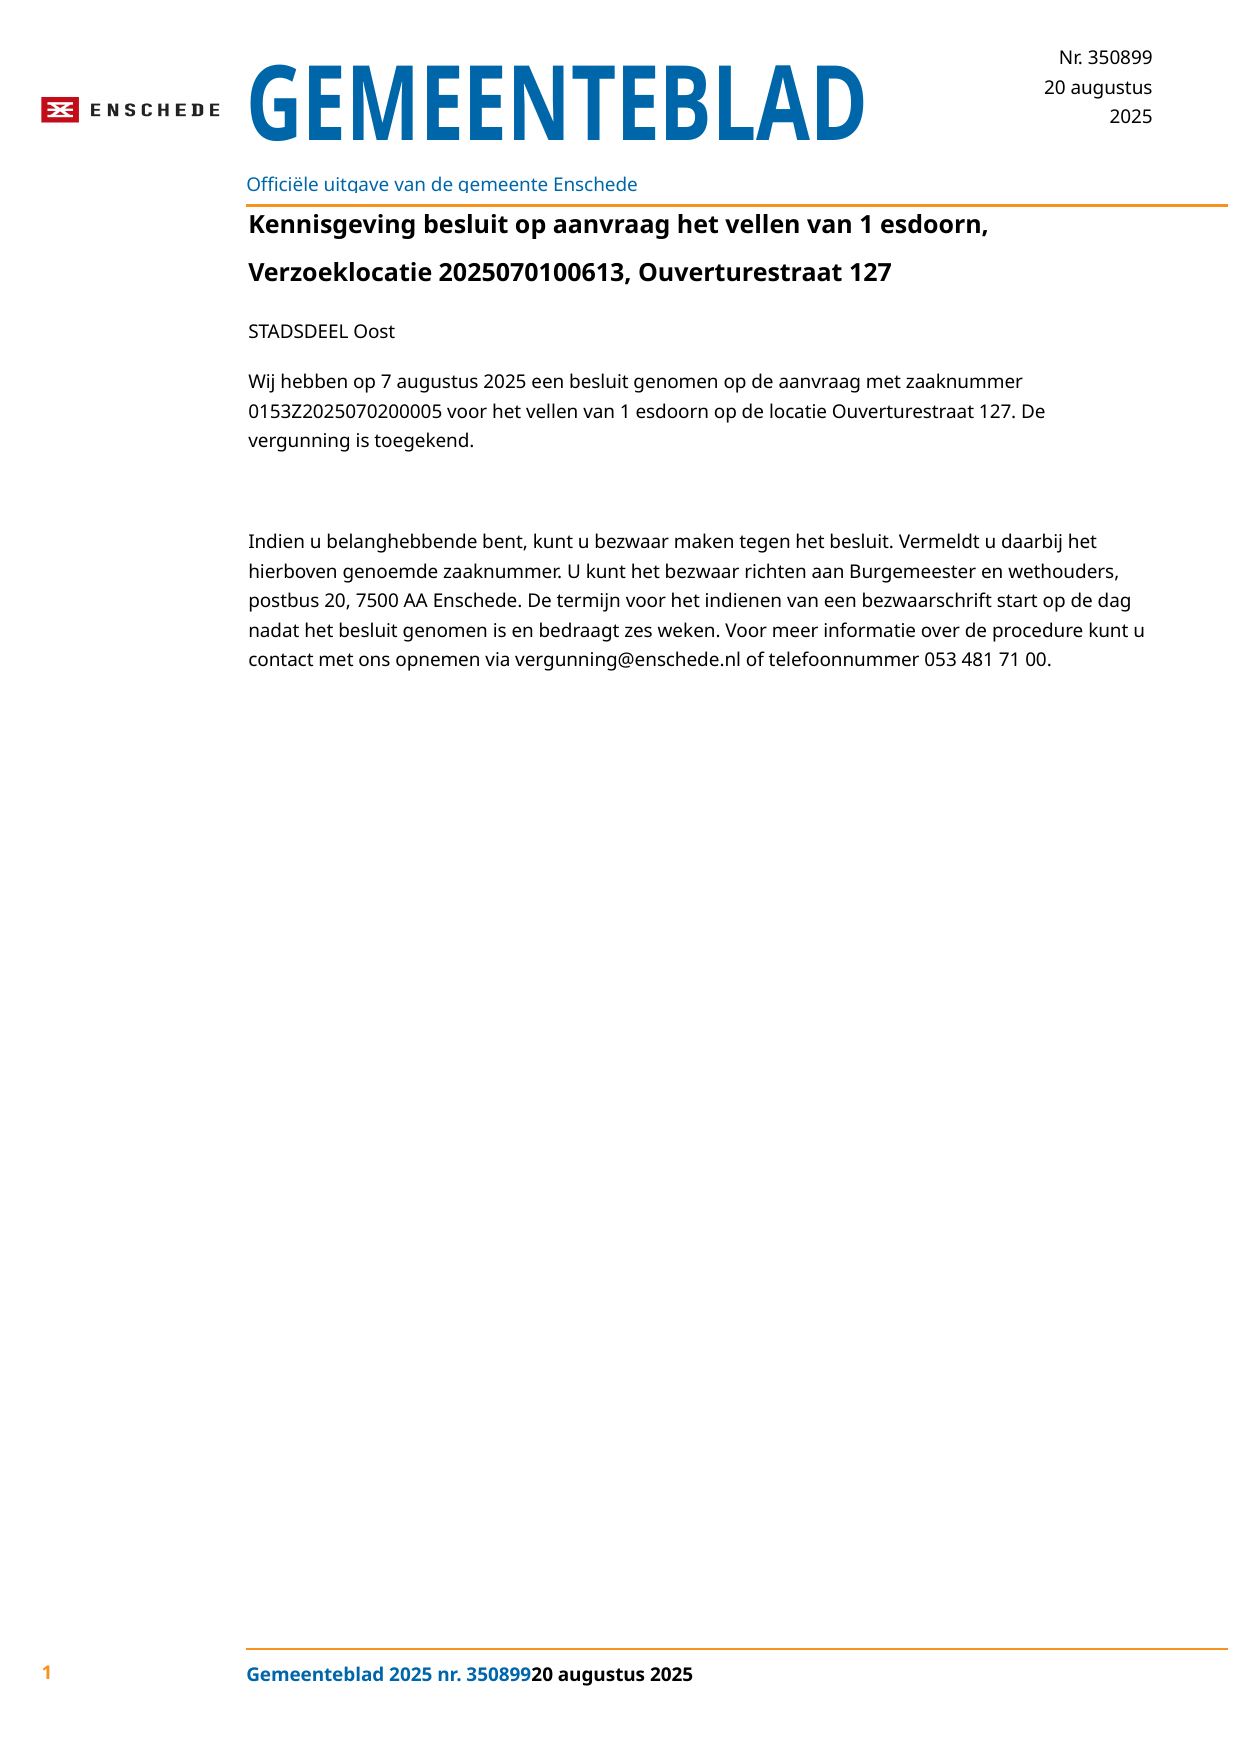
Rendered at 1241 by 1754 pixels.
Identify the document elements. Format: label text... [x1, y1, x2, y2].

text Indien u belanghebbende bent, kunt u bezwaar maken tegen het besluit. Vermeldt u daarbij het hierboven genoemde zaaknummer. U kunt het bezwaar richten aan Burgemeester en wethouders, postbus 20, 7500 AA Enschede. De termijn voor het indienen van een bezwaarschrift start op de dag nadat het besluit genomen is en bedraagt zes weken. Voor meer informatie over de procedure kunt u contact met ons opnemen via vergunning@enschede.nl of telefoonnummer 053 481 71 00. [248, 528, 1152, 672]
text Wij hebben op 7 augustus 2025 een besluit genomen op de aanvraag met zaaknummer 0153Z2025070200005 voor het vellen van 1 esdoorn op de locatie Ouverturestraat 127. De vergunning is toegekend. [248, 368, 1152, 453]
text Kennisgeving besluit op aanvraag het vellen van 1 esdoorn, Verzoeklocatie 2025070100613, Ouverturestraat 127 [248, 207, 1152, 288]
picture [41, 47, 231, 172]
text STADSDEEL Oost [248, 318, 1152, 344]
